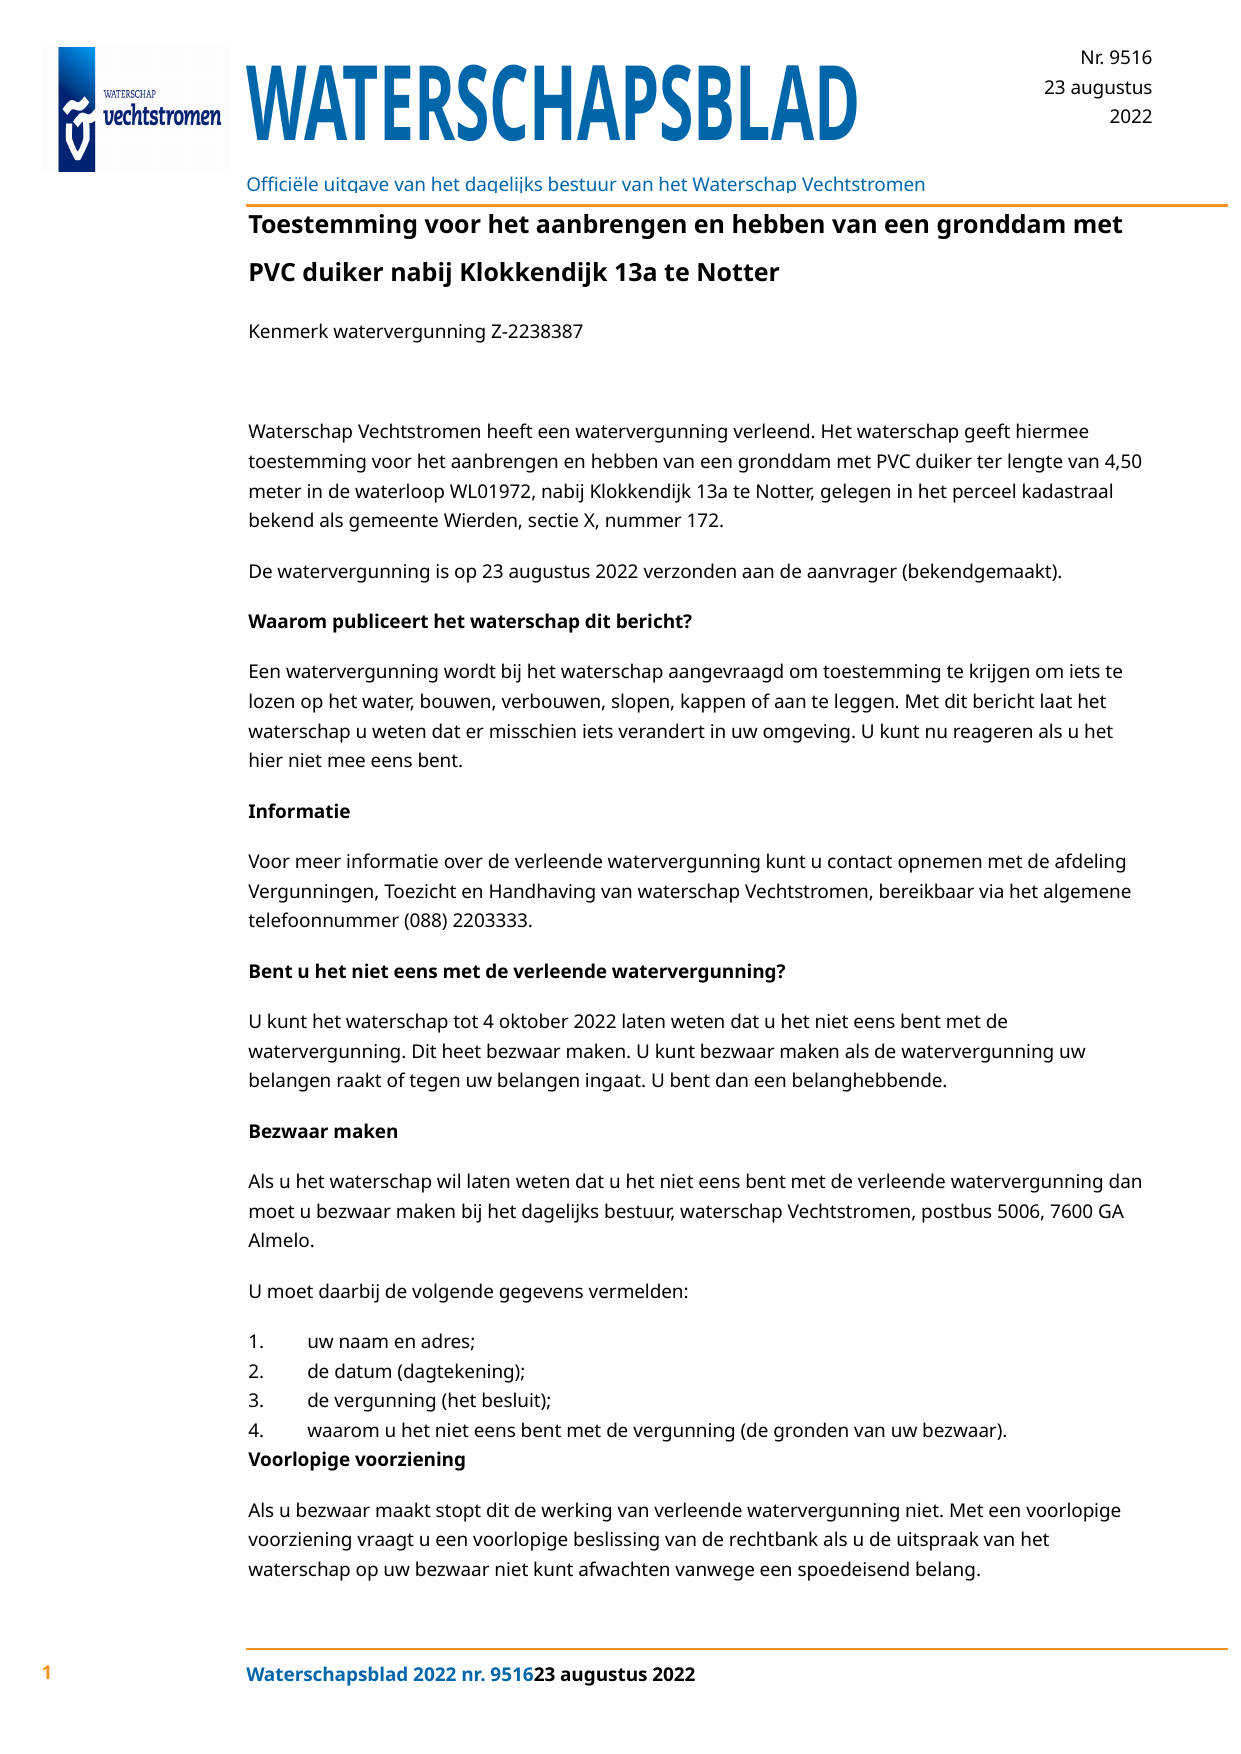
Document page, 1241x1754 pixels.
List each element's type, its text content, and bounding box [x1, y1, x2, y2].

text Een watervergunning wordt bij het waterschap aangevraagd om toestemming te krijgen om iets te lozen op het water, bouwen, verbouwen, slopen, kappen of aan te leggen. Met dit bericht laat het waterschap u weten dat er misschien iets verandert in uw omgeving. U kunt nu reageren als u het hier niet mee eens bent. [248, 659, 1152, 773]
text De watervergunning is op 23 augustus 2022 verzonden aan de aanvrager (bekendgemaakt). [248, 558, 1152, 584]
text U kunt het waterschap tot 4 oktober 2022 laten weten dat u het niet eens bent met de watervergunning. Dit heet bezwaar maken. U kunt bezwaar maken als de watervergunning uw belangen raakt of tegen uw belangen ingaat. U bent dan een belanghebbende. [248, 1008, 1152, 1093]
list uw naam en adres; [248, 1328, 1152, 1354]
text Waarom publiceert het waterschap dit bericht? [248, 608, 1152, 634]
list waarom u het niet eens bent met de vergunning (de gronden van uw bezwaar). [248, 1417, 1152, 1443]
list de vergunning (het besluit); [248, 1387, 1152, 1413]
list de datum (dagtekening); [248, 1358, 1152, 1384]
text Bent u het niet eens met de verleende watervergunning? [248, 958, 1152, 984]
text Voor meer informatie over de verleende watervergunning kunt u contact opnemen met de afdeling Vergunningen, Toezicht en Handhaving van waterschap Vechtstromen, bereikbaar via het algemene telefoonnummer (088) 2203333. [248, 848, 1152, 933]
text Waterschap Vechtstromen heeft een watervergunning verleend. Het waterschap geeft hiermee toestemming voor het aanbrengen en hebben van een gronddam met PVC duiker ter lengte van 4,50 meter in de waterloop WL01972, nabij Klokkendijk 13a te Notter, gelegen in het perceel kadastraal bekend als gemeente Wierden, sectie X, nummer 172. [248, 419, 1152, 533]
text Als u het waterschap wil laten weten dat u het niet eens bent met de verleende watervergunning dan moet u bezwaar maken bij het dagelijks bestuur, waterschap Vechtstromen, postbus 5006, 7600 GA Almelo. [248, 1168, 1152, 1253]
text Kenmerk watervergunning Z-2238387 [248, 318, 1152, 344]
text Voorlopige voorziening [248, 1447, 1152, 1472]
text Bezwaar maken [248, 1118, 1152, 1144]
text Als u bezwaar maakt stopt dit de werking van verleende watervergunning niet. Met een voorlopige voorziening vraagt u een voorlopige beslissing van de rechtbank als u de uitspraak van het waterschap op uw bezwaar niet kunt afwachten vanwege een spoedeisend belang. [248, 1497, 1152, 1582]
text Informatie [248, 798, 1152, 824]
text U moet daarbij de volgende gegevens vermelden: [248, 1278, 1152, 1304]
text Toestemming voor het aanbrengen en hebben van een gronddam met PVC duiker nabij Klokkendijk 13a te Notter [248, 207, 1152, 288]
picture [41, 47, 231, 172]
